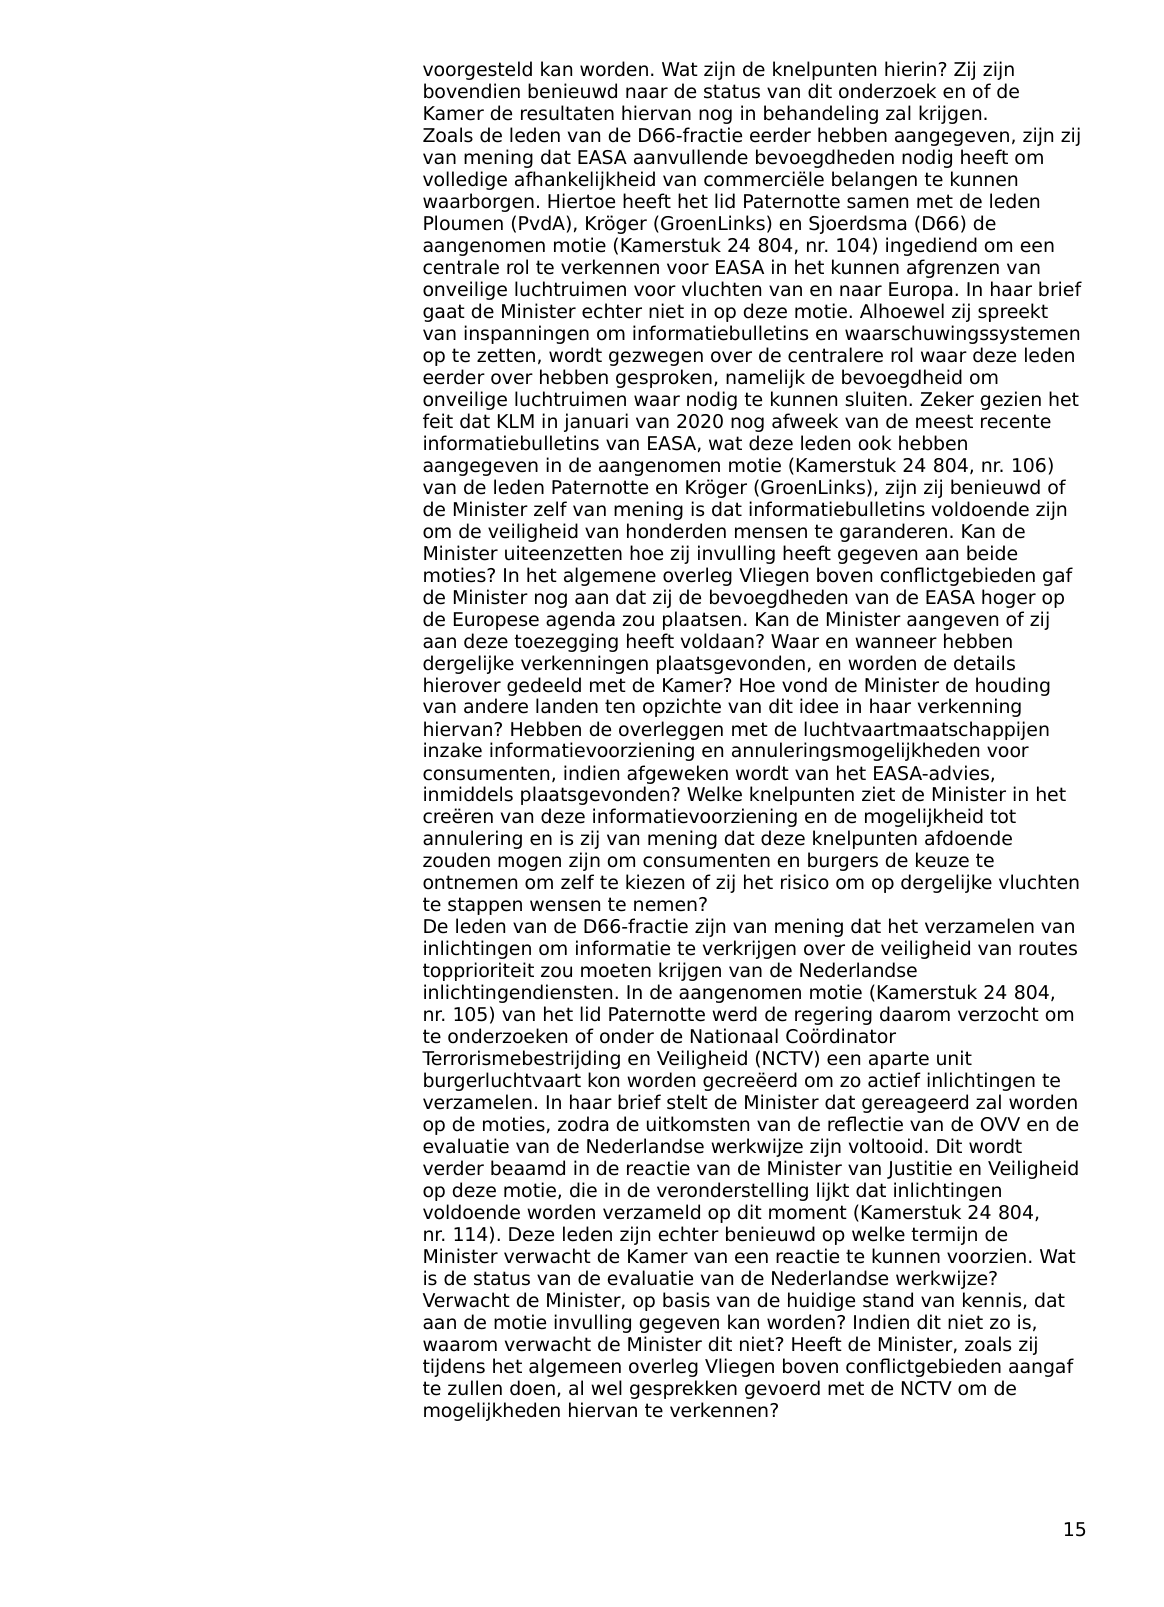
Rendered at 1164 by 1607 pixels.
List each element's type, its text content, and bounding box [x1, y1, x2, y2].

text voorgesteld kan worden. Wat zijn de knelpunten hierin? Zij zijn bovendien benieuwd naar de status van dit onderzoek en of de Kamer de resultaten hiervan nog in behandeling zal krijgen. [422, 59, 1087, 125]
text Zoals de leden van de D66-fractie eerder hebben aangegeven, zijn zij van mening dat EASA aanvullende bevoegdheden nodig heeft om volledige afhankelijkheid van commerciële belangen te kunnen waarborgen. Hiertoe heeft het lid Paternotte samen met de leden Ploumen (PvdA), Kröger (GroenLinks) en Sjoerdsma (D66) de aangenomen motie (Kamerstuk 24 804, nr. 104) ingediend om een centrale rol te verkennen voor EASA in het kunnen afgrenzen van onveilige luchtruimen voor vluchten van en naar Europa. In haar brief gaat de Minister echter niet in op deze motie. Alhoewel zij spreekt van inspanningen om informatiebulletins en waarschuwingssystemen op te zetten, wordt gezwegen over de centralere rol waar deze leden eerder over hebben gesproken, namelijk de bevoegdheid om onveilige luchtruimen waar nodig te kunnen sluiten. Zeker gezien het feit dat KLM in januari van 2020 nog afweek van de meest recente informatiebulletins van EASA, wat deze leden ook hebben aangegeven in de aangenomen motie (Kamerstuk 24 804, nr. 106) van de leden Paternotte en Kröger (GroenLinks), zijn zij benieuwd of de Minister zelf van mening is dat informatiebulletins voldoende zijn om de veiligheid van honderden mensen te garanderen. Kan de Minister uiteenzetten hoe zij invulling heeft gegeven aan beide moties? In het algemene overleg Vliegen boven conflictgebieden gaf de Minister nog aan dat zij de bevoegdheden van de EASA hoger op de Europese agenda zou plaatsen. Kan de Minister aangeven of zij aan deze toezegging heeft voldaan? Waar en wanneer hebben dergelijke verkenningen plaatsgevonden, en worden de details hierover gedeeld met de Kamer? Hoe vond de Minister de houding van andere landen ten opzichte van dit idee in haar verkenning hiervan? Hebben de overleggen met de luchtvaartmaatschappijen inzake informatievoorziening en annuleringsmogelijkheden voor consumenten, indien afgeweken wordt van het EASA-advies, inmiddels plaatsgevonden? Welke knelpunten ziet de Minister in het creëren van deze informatievoorziening en de mogelijkheid tot annulering en is zij van mening dat deze knelpunten afdoende zouden mogen zijn om consumenten en burgers de keuze te ontnemen om zelf te kiezen of zij het risico om op dergelijke vluchten te stappen wensen te nemen? [422, 125, 1087, 916]
text De leden van de D66-fractie zijn van mening dat het verzamelen van inlichtingen om informatie te verkrijgen over de veiligheid van routes topprioriteit zou moeten krijgen van de Nederlandse inlichtingendiensten. In de aangenomen motie (Kamerstuk 24 804, nr. 105) van het lid Paternotte werd de regering daarom verzocht om te onderzoeken of onder de Nationaal Coördinator Terrorismebestrijding en Veiligheid (NCTV) een aparte unit burgerluchtvaart kon worden gecreëerd om zo actief inlichtingen te verzamelen. In haar brief stelt de Minister dat gereageerd zal worden op de moties, zodra de uitkomsten van de reflectie van de OVV en de evaluatie van de Nederlandse werkwijze zijn voltooid. Dit wordt verder beaamd in de reactie van de Minister van Justitie en Veiligheid op deze motie, die in de veronderstelling lijkt dat inlichtingen voldoende worden verzameld op dit moment (Kamerstuk 24 804, nr. 114). Deze leden zijn echter benieuwd op welke termijn de Minister verwacht de Kamer van een reactie te kunnen voorzien. Wat is de status van de evaluatie van de Nederlandse werkwijze? Verwacht de Minister, op basis van de huidige stand van kennis, dat aan de motie invulling gegeven kan worden? Indien dit niet zo is, waarom verwacht de Minister dit niet? Heeft de Minister, zoals zij tijdens het algemeen overleg Vliegen boven conflictgebieden aangaf te zullen doen, al wel gesprekken gevoerd met de NCTV om de mogelijkheden hiervan te verkennen? [422, 916, 1087, 1422]
